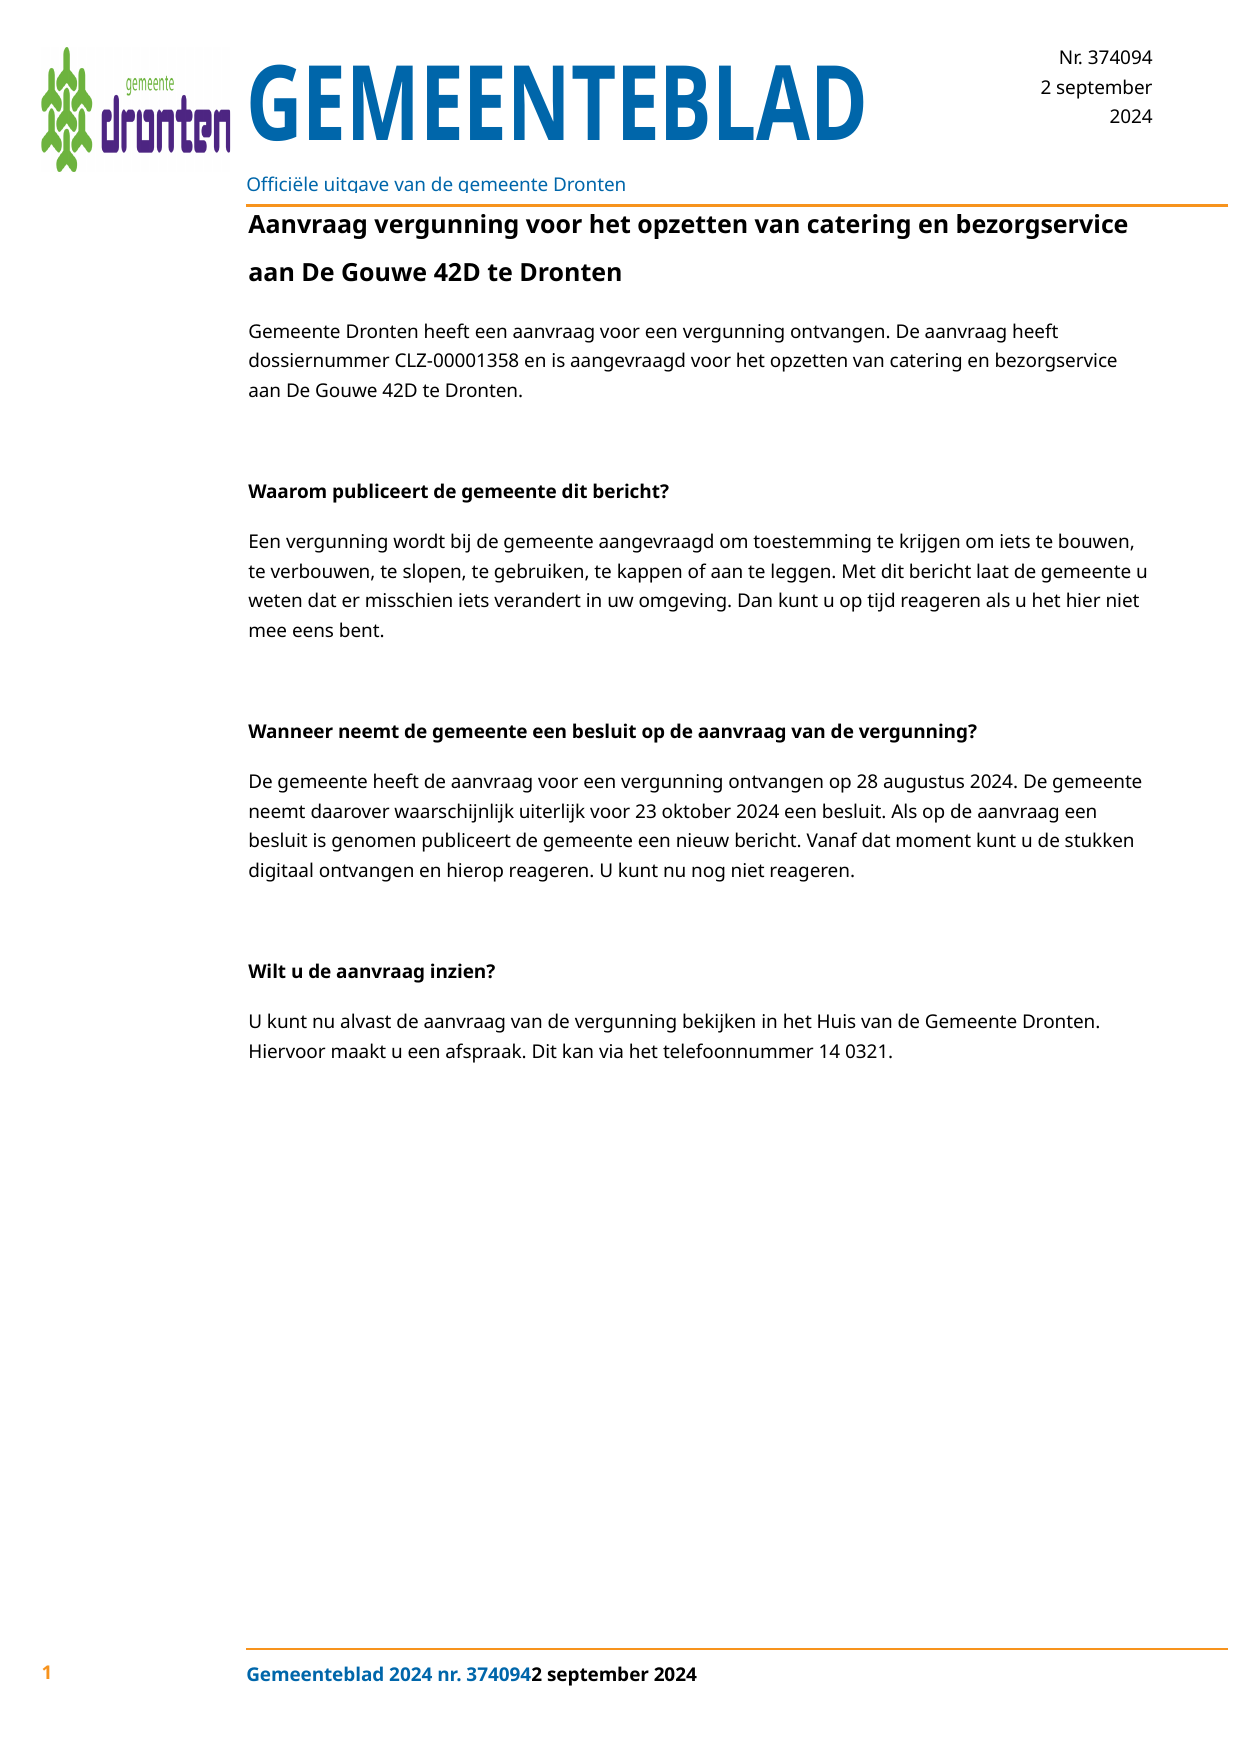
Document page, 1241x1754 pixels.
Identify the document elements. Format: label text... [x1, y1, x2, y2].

text Gemeente Dronten heeft een aanvraag voor een vergunning ontvangen. De aanvraag heeft dossiernummer CLZ-00001358 en is aangevraagd voor het opzetten van catering en bezorgservice aan De Gouwe 42D te Dronten. [248, 318, 1152, 403]
text Wilt u de aanvraag inzien? [248, 958, 1152, 984]
text Aanvraag vergunning voor het opzetten van catering en bezorgservice aan De Gouwe 42D te Dronten [248, 207, 1152, 288]
text U kunt nu alvast de aanvraag van de vergunning bekijken in het Huis van de Gemeente Dronten. Hiervoor maakt u een afspraak. Dit kan via het telefoonnummer 14 0321. [248, 1008, 1152, 1064]
text Een vergunning wordt bij de gemeente aangevraagd om toestemming te krijgen om iets te bouwen, te verbouwen, te slopen, te gebruiken, te kappen of aan te leggen. Met dit bericht laat de gemeente u weten dat er misschien iets verandert in uw omgeving. Dan kunt u op tijd reageren als u het hier niet mee eens bent. [248, 528, 1152, 643]
text Waarom publiceert de gemeente dit bericht? [248, 478, 1152, 504]
picture [41, 47, 231, 172]
text De gemeente heeft de aanvraag voor een vergunning ontvangen op 28 augustus 2024. De gemeente neemt daarover waarschijnlijk uiterlijk voor 23 oktober 2024 een besluit. Als op de aanvraag een besluit is genomen publiceert de gemeente een nieuw bericht. Vanaf dat moment kunt u de stukken digitaal ontvangen en hierop reageren. U kunt nu nog niet reageren. [248, 768, 1152, 883]
text Wanneer neemt de gemeente een besluit op de aanvraag van de vergunning? [248, 718, 1152, 744]
